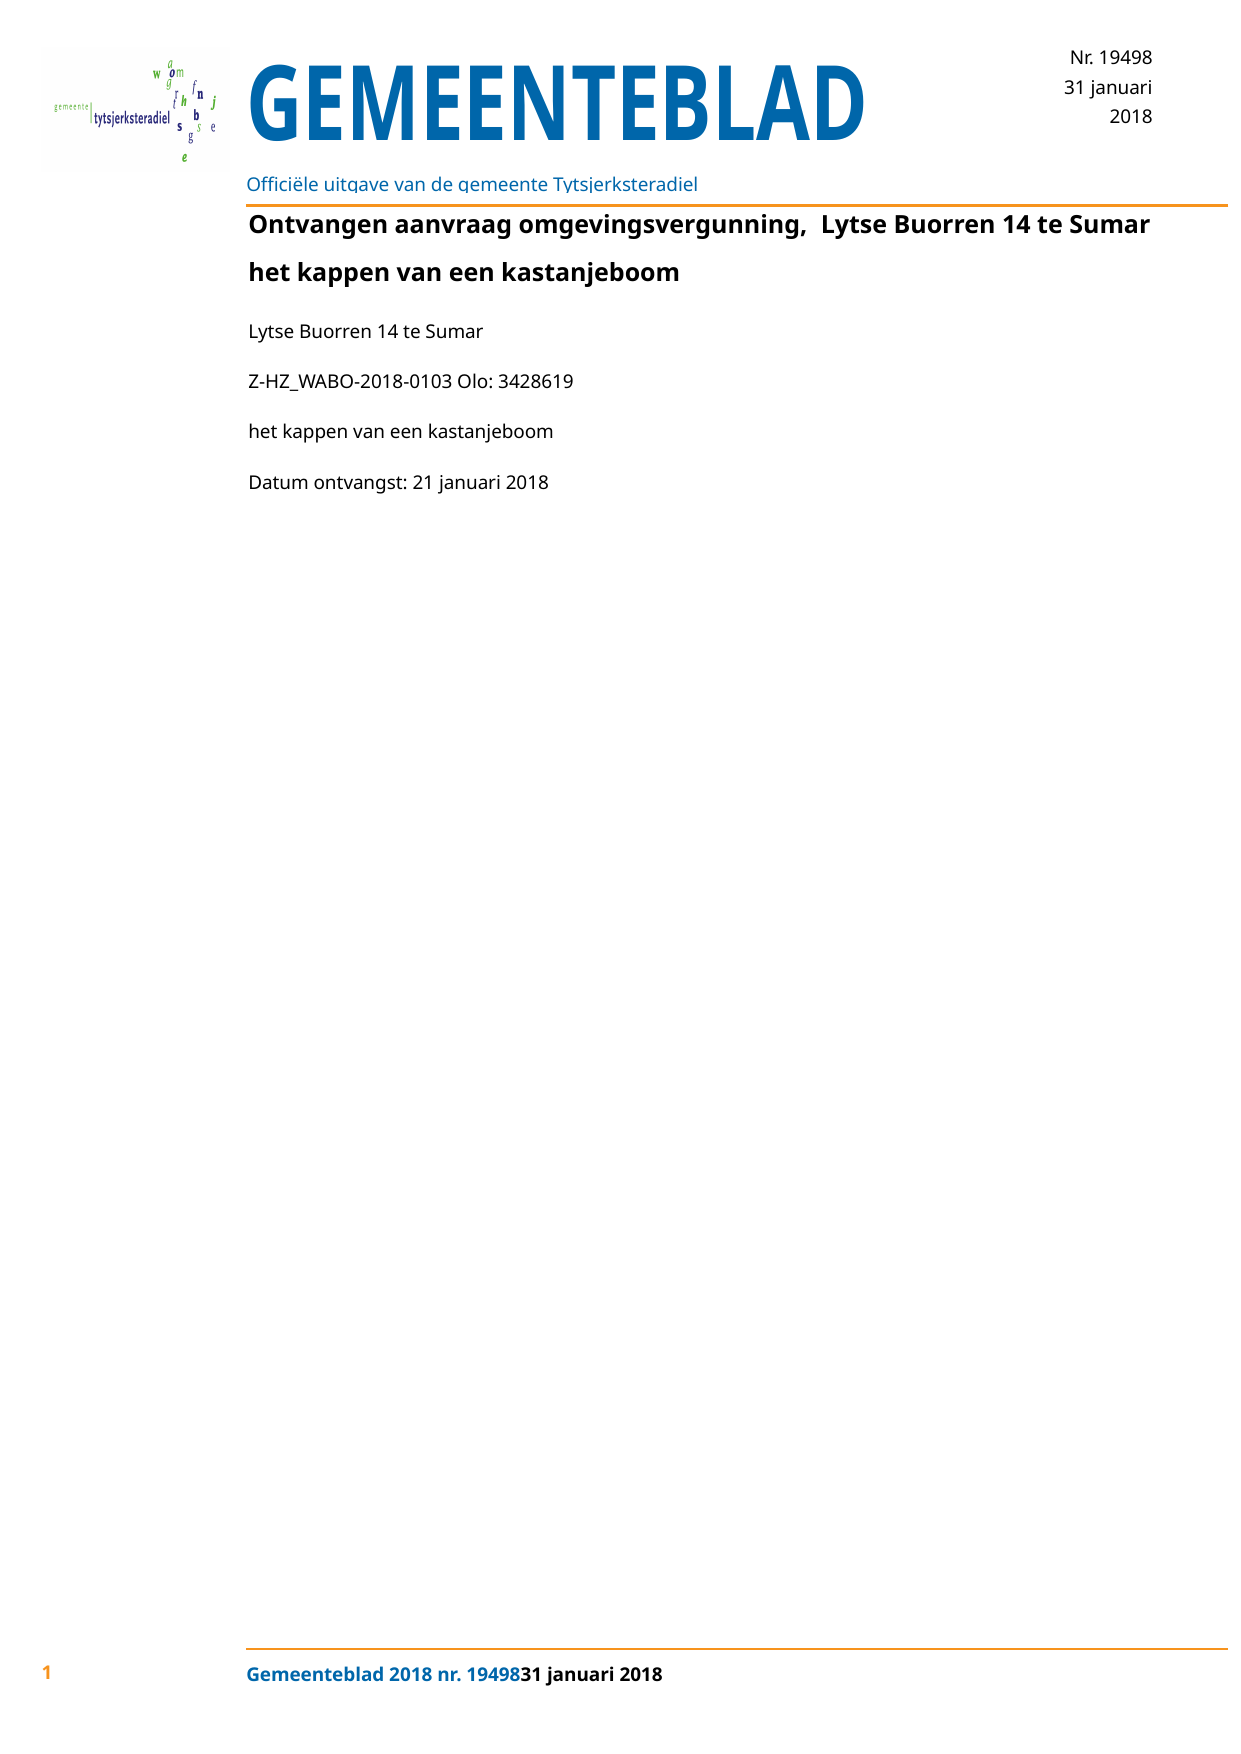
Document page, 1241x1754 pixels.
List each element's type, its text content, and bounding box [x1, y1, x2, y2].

text Lytse Buorren 14 te Sumar [248, 318, 1152, 344]
text Ontvangen aanvraag omgevingsvergunning, Lytse Buorren 14 te Sumar het kappen van een kastanjeboom [248, 207, 1152, 288]
text Datum ontvangst: 21 januari 2018 [248, 469, 1152, 495]
text het kappen van een kastanjeboom [248, 419, 1152, 444]
picture [41, 47, 231, 172]
text Z-HZ_WABO-2018-0103 Olo: 3428619 [248, 368, 1152, 394]
